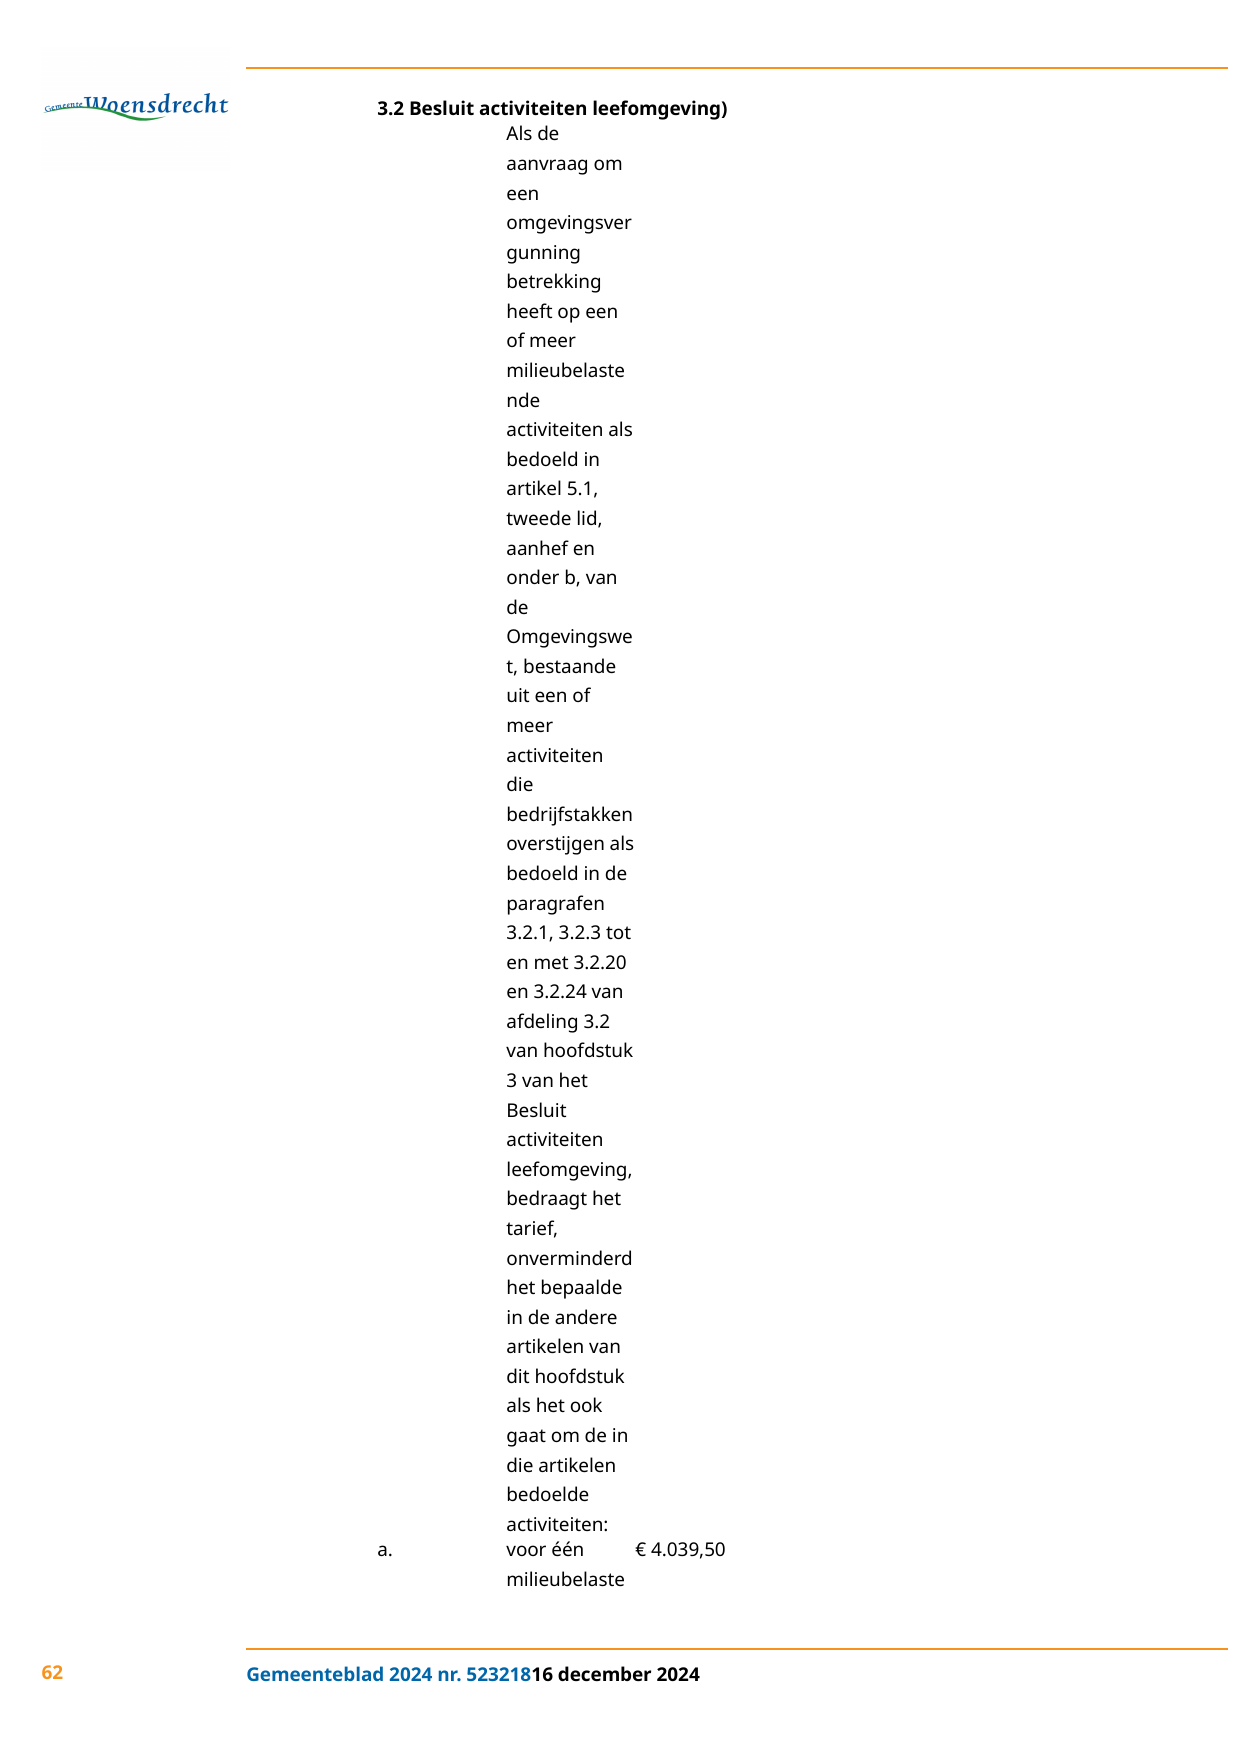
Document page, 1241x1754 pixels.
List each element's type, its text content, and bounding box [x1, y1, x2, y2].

table_cell [764, 121, 1022, 1537]
table_cell [764, 1537, 1022, 1592]
table_cell [894, 95, 1152, 121]
table_cell € 4.039,50 [635, 1537, 764, 1592]
table_cell voor één milieubelaste [506, 1537, 635, 1592]
table_cell [248, 95, 377, 121]
picture [41, 47, 231, 172]
table_cell [635, 121, 764, 1537]
table_cell [248, 121, 377, 1537]
table_cell [1023, 121, 1152, 1537]
table_cell [1023, 1537, 1152, 1592]
table_cell Als de aanvraag om een omgevingsvergunning betrekking heeft op een of meer milieubelastende activiteiten als bedoeld in artikel 5.1, tweede lid, aanhef en onder b, van de Omgevingswet, bestaande uit een of meer activiteiten die bedrijfstakken overstijgen als bedoeld in de paragrafen 3.2.1, 3.2.3 tot en met 3.2.20 en 3.2.24 van afdeling 3.2 van hoofdstuk 3 van het Besluit activiteiten leefomgeving, bedraagt het tarief, onverminderd het bepaalde in de andere artikelen van dit hoofdstuk als het ook gaat om de in die artikelen bedoelde activiteiten: [506, 121, 635, 1537]
table_cell 3.2 Besluit activiteiten leefomgeving) [377, 95, 893, 121]
table_cell [377, 121, 506, 1537]
table_cell [248, 1537, 377, 1592]
table_cell a. [377, 1537, 506, 1592]
